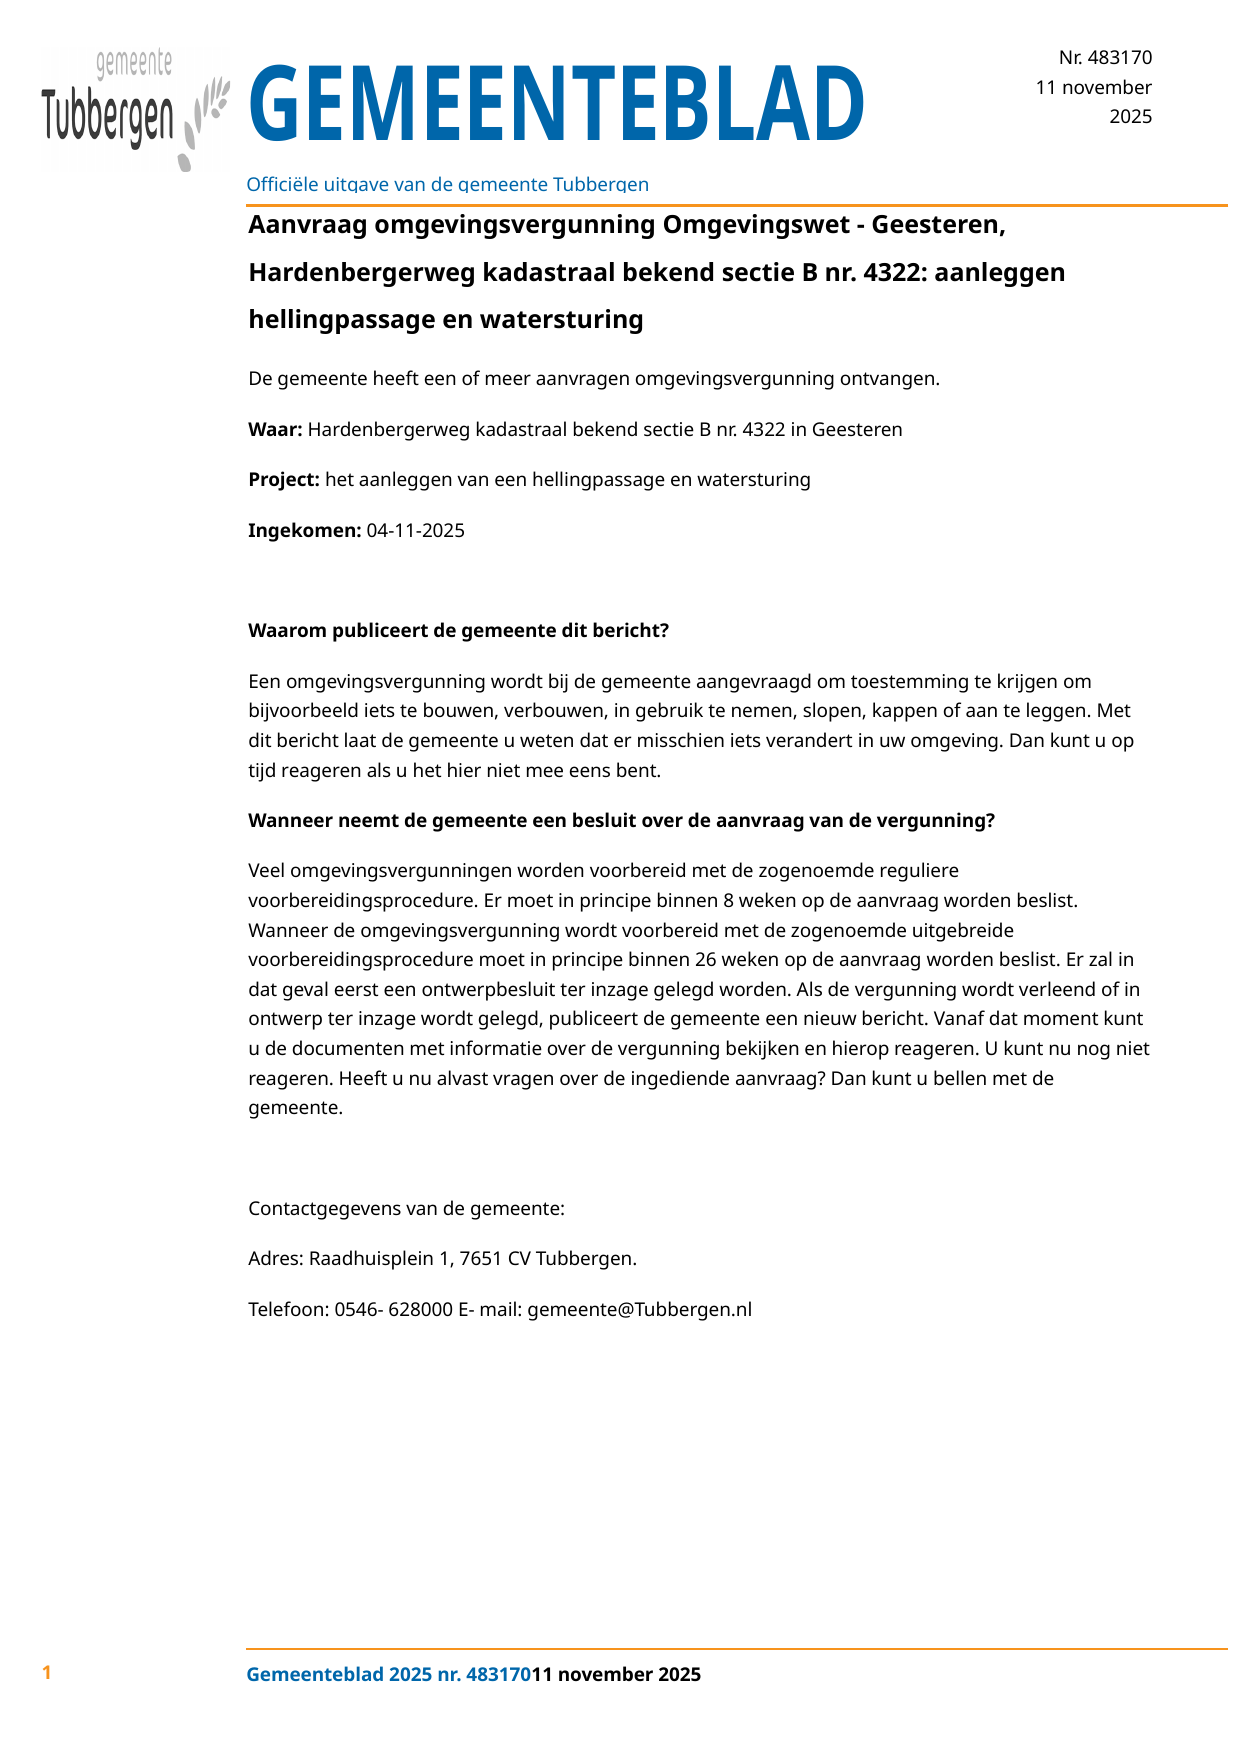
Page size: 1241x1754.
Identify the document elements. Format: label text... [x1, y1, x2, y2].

text Telefoon: 0546- 628000 E- mail: gemeente@Tubbergen.nl [248, 1296, 1152, 1322]
text Project: het aanleggen van een hellingpassage en watersturing [248, 466, 1152, 492]
text Veel omgevingsvergunningen worden voorbereid met de zogenoemde reguliere voorbereidingsprocedure. Er moet in principe binnen 8 weken op de aanvraag worden beslist. Wanneer de omgevingsvergunning wordt voorbereid met de zogenoemde uitgebreide voorbereidingsprocedure moet in principe binnen 26 weken op de aanvraag worden beslist. Er zal in dat geval eerst een ontwerpbesluit ter inzage gelegd worden. Als de vergunning wordt verleend of in ontwerp ter inzage wordt gelegd, publiceert de gemeente een nieuw bericht. Vanaf dat moment kunt u de documenten met informatie over de vergunning bekijken en hierop reageren. U kunt nu nog niet reageren. Heeft u nu alvast vragen over de ingediende aanvraag? Dan kunt u bellen met de gemeente. [248, 858, 1152, 1120]
text Aanvraag omgevingsvergunning Omgevingswet - Geesteren, Hardenbergerweg kadastraal bekend sectie B nr. 4322: aanleggen hellingpassage en watersturing [248, 207, 1152, 336]
text De gemeente heeft een of meer aanvragen omgevingsvergunning ontvangen. [248, 366, 1152, 391]
text Waar: Hardenbergerweg kadastraal bekend sectie B nr. 4322 in Geesteren [248, 416, 1152, 442]
text Contactgegevens van de gemeente: [248, 1195, 1152, 1221]
text Een omgevingsvergunning wordt bij de gemeente aangevraagd om toestemming te krijgen om bijvoorbeeld iets te bouwen, verbouwen, in gebruik te nemen, slopen, kappen of aan te leggen. Met dit bericht laat de gemeente u weten dat er misschien iets verandert in uw omgeving. Dan kunt u op tijd reageren als u het hier niet mee eens bent. [248, 668, 1152, 782]
picture [41, 47, 231, 172]
text Adres: Raadhuisplein 1, 7651 CV Tubbergen. [248, 1246, 1152, 1271]
text Waarom publiceert de gemeente dit bericht? [248, 618, 1152, 643]
text Ingekomen: 04-11-2025 [248, 517, 1152, 542]
text Wanneer neemt de gemeente een besluit over de aanvraag van de vergunning? [248, 807, 1152, 833]
